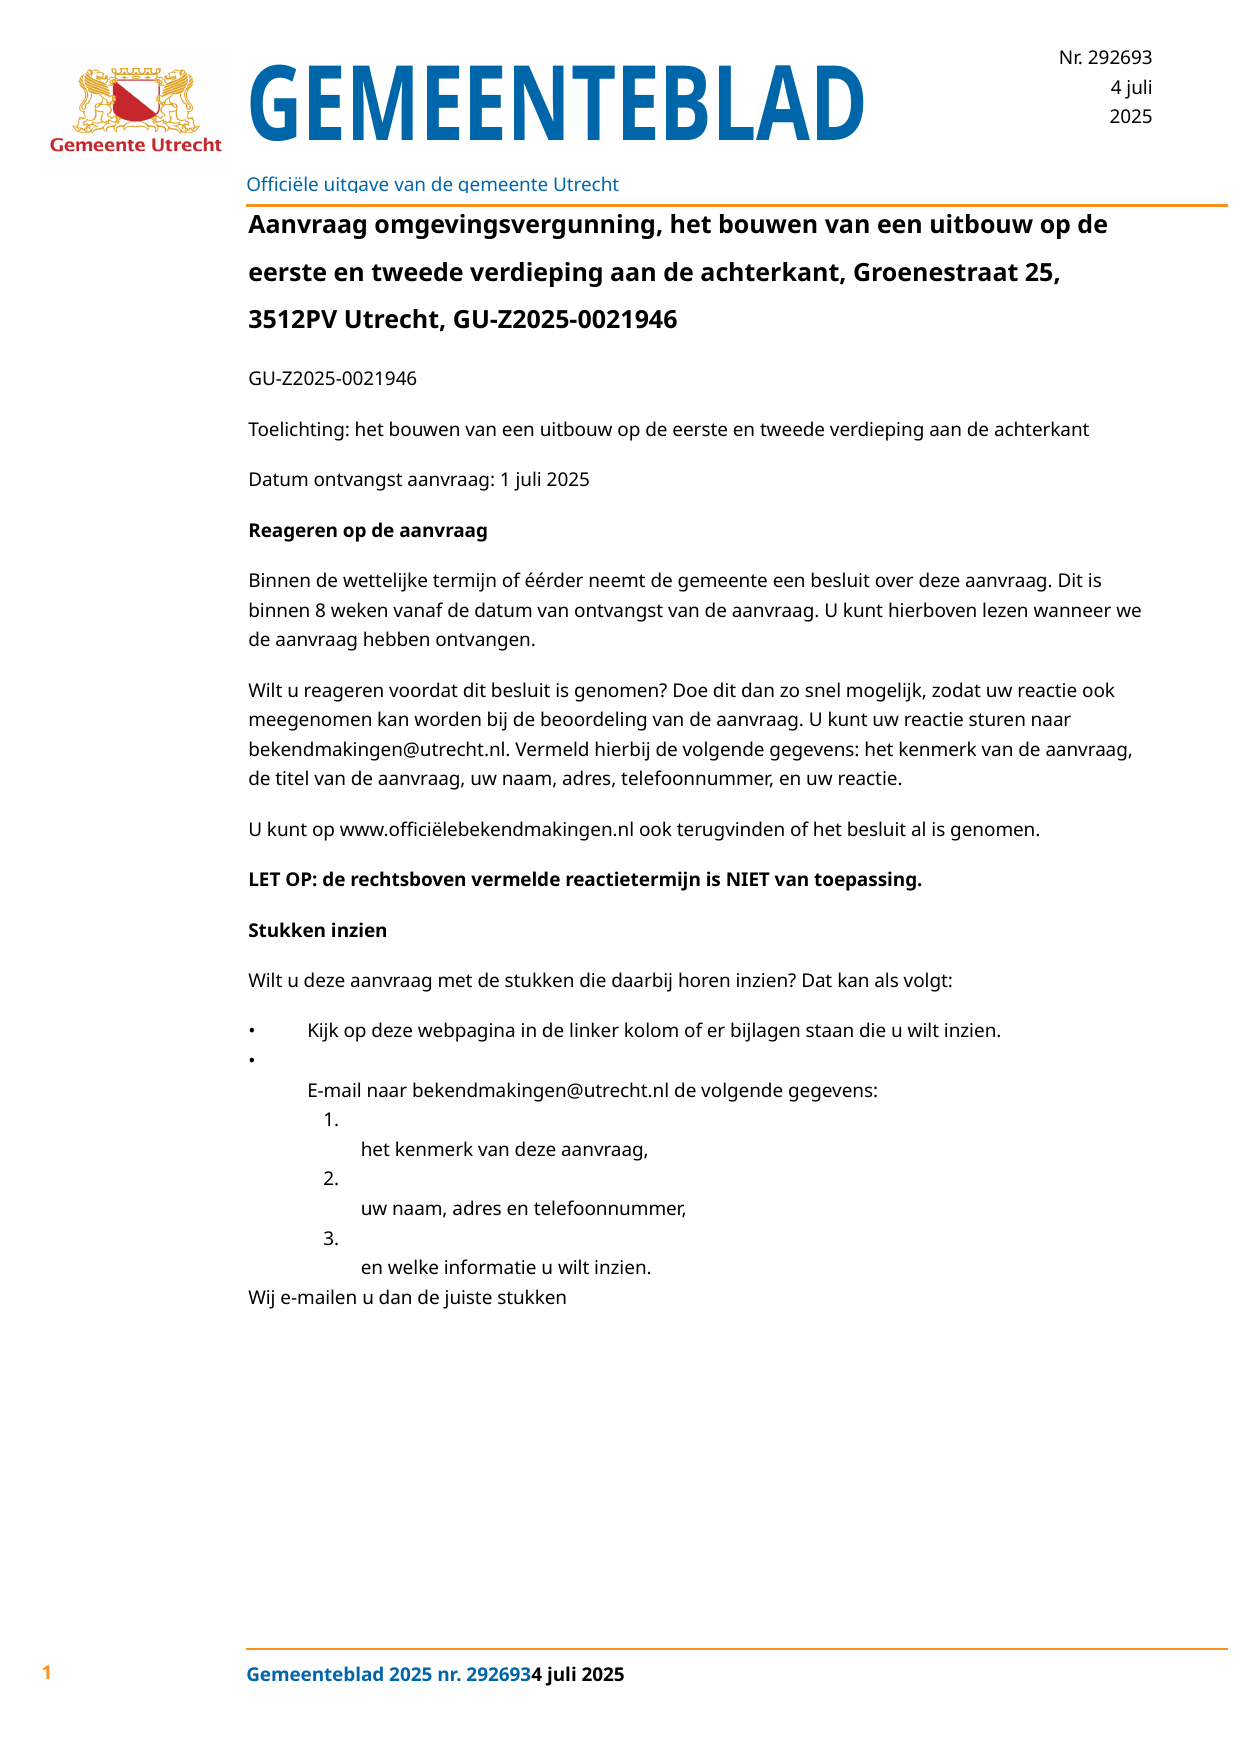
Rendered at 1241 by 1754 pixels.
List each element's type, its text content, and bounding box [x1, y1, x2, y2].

text Binnen de wettelijke termijn of éérder neemt de gemeente een besluit over deze aanvraag. Dit is binnen 8 weken vanaf de datum van ontvangst van de aanvraag. U kunt hierboven lezen wanneer we de aanvraag hebben ontvangen. [248, 567, 1152, 652]
text Toelichting: het bouwen van een uitbouw op de eerste en tweede verdieping aan de achterkant [248, 416, 1152, 442]
list het kenmerk van deze aanvraag, [323, 1136, 1152, 1162]
text GU-Z2025-0021946 [248, 366, 1152, 391]
text Aanvraag omgevingsvergunning, het bouwen van een uitbouw op de eerste en tweede verdieping aan de achterkant, Groenestraat 25, 3512PV Utrecht, GU-Z2025-0021946 [248, 207, 1152, 336]
list E-mail naar bekendmakingen@utrecht.nl de volgende gegevens: [248, 1077, 1152, 1102]
text Wilt u reageren voordat dit besluit is genomen? Doe dit dan zo snel mogelijk, zodat uw reactie ook meegenomen kan worden bij de beoordeling van de aanvraag. U kunt uw reactie sturen naar bekendmakingen@utrecht.nl. Vermeld hierbij de volgende gegevens: het kenmerk van de aanvraag, de titel van de aanvraag, uw naam, adres, telefoonnummer, en uw reactie. [248, 677, 1152, 791]
picture [41, 47, 231, 172]
text Wilt u deze aanvraag met de stukken die daarbij horen inzien? Dat kan als volgt: [248, 967, 1152, 993]
text Datum ontvangst aanvraag: 1 juli 2025 [248, 466, 1152, 492]
text Stukken inzien [248, 917, 1152, 942]
text Reageren op de aanvraag [248, 517, 1152, 542]
list uw naam, adres en telefoonnummer, [323, 1195, 1152, 1221]
text LET OP: de rechtsboven vermelde reactietermijn is NIET van toepassing. [248, 866, 1152, 892]
list en welke informatie u wilt inzien. [323, 1254, 1152, 1280]
text U kunt op www.officiëlebekendmakingen.nl ook terugvinden of het besluit al is genomen. [248, 816, 1152, 842]
list Kijk op deze webpagina in de linker kolom of er bijlagen staan die u wilt inzien. [248, 1018, 1152, 1043]
text Wij e-mailen u dan de juiste stukken [248, 1284, 1152, 1309]
